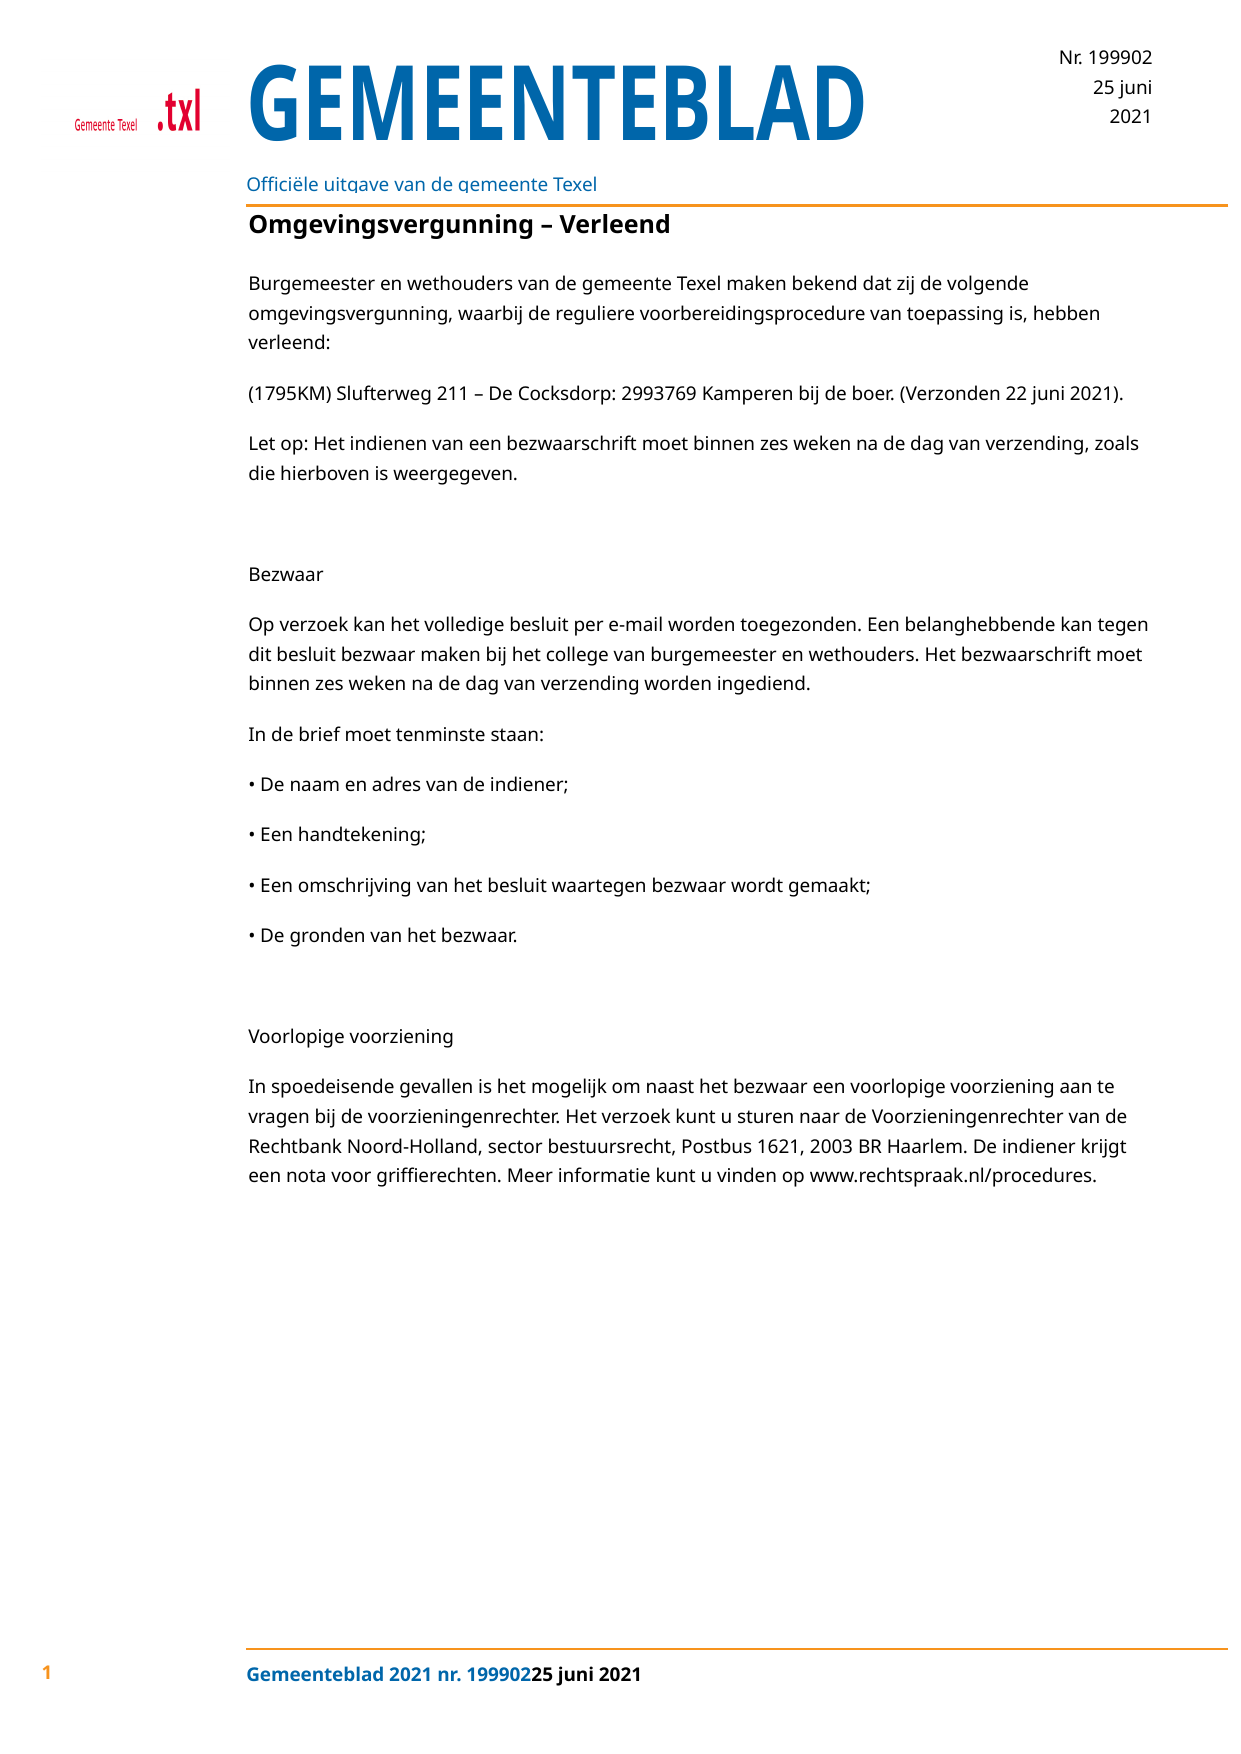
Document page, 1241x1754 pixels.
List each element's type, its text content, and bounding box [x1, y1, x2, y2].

text • De naam en adres van de indiener; [248, 771, 1152, 797]
text Omgevingsvergunning – Verleend [248, 207, 1152, 241]
text Let op: Het indienen van een bezwaarschrift moet binnen zes weken na de dag van verzending, zoals die hierboven is weergegeven. [248, 430, 1152, 486]
text Bezwaar [248, 561, 1152, 586]
text Voorlopige voorziening [248, 1023, 1152, 1049]
text In de brief moet tenminste staan: [248, 721, 1152, 746]
text • Een omschrijving van het besluit waartegen bezwaar wordt gemaakt; [248, 872, 1152, 898]
text Op verzoek kan het volledige besluit per e-mail worden toegezonden. Een belanghebbende kan tegen dit besluit bezwaar maken bij het college van burgemeester en wethouders. Het bezwaarschrift moet binnen zes weken na de dag van verzending worden ingediend. [248, 611, 1152, 696]
text Burgemeester en wethouders van de gemeente Texel maken bekend dat zij de volgende omgevingsvergunning, waarbij de reguliere voorbereidingsprocedure van toepassing is, hebben verleend: [248, 270, 1152, 355]
text (1795KM) Slufterweg 211 – De Cocksdorp: 2993769 Kamperen bij de boer. (Verzonden 22 juni 2021). [248, 380, 1152, 406]
text • Een handtekening; [248, 822, 1152, 847]
text In spoedeisende gevallen is het mogelijk om naast het bezwaar een voorlopige voorziening aan te vragen bij de voorzieningenrechter. Het verzoek kunt u sturen naar de Voorzieningenrechter van de Rechtbank Noord-Holland, sector bestuursrecht, Postbus 1621, 2003 BR Haarlem. De indiener krijgt een nota voor griffierechten. Meer informatie kunt u vinden op www.rechtspraak.nl/procedures. [248, 1074, 1152, 1188]
text • De gronden van het bezwaar. [248, 922, 1152, 948]
picture [41, 47, 231, 172]
